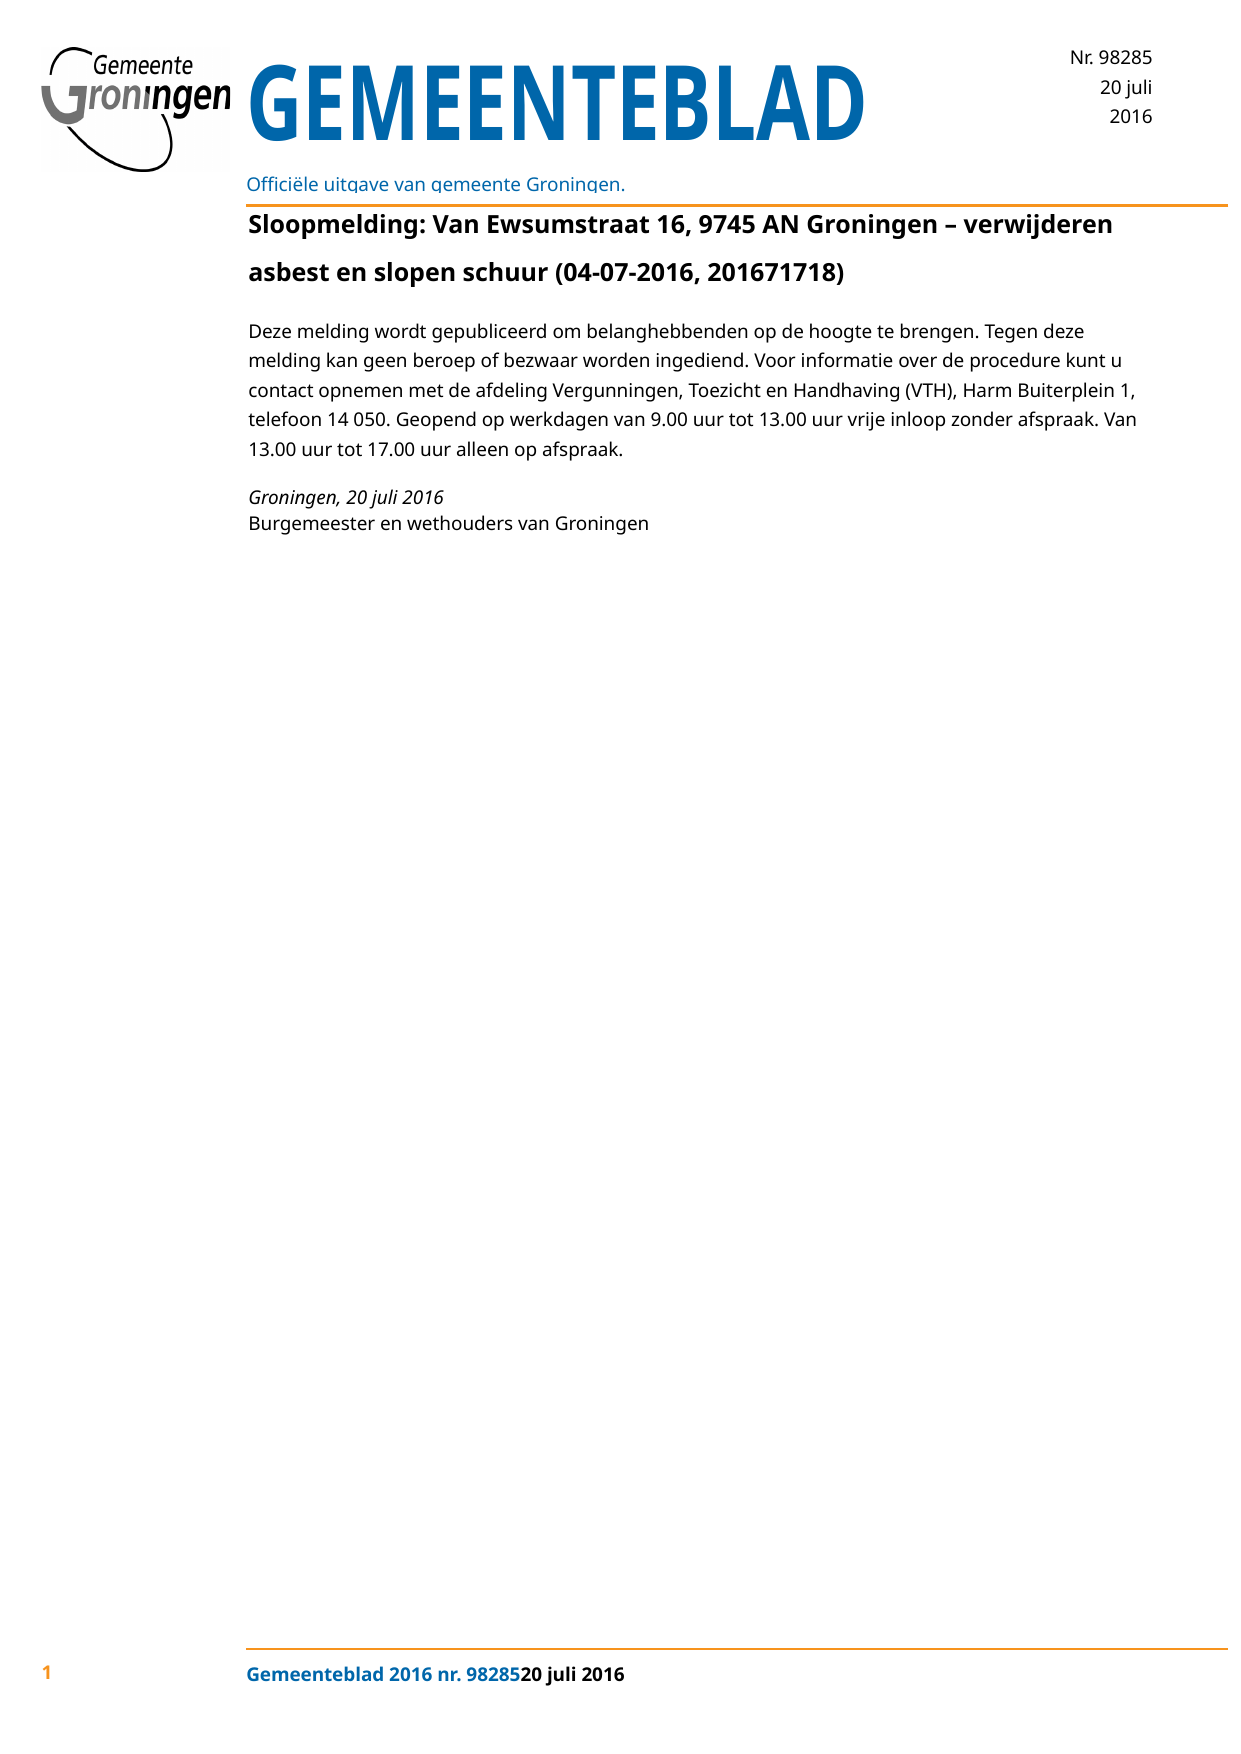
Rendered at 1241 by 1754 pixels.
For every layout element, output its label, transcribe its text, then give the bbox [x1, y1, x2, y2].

text Deze melding wordt gepubliceerd om belanghebbenden op de hoogte te brengen. Tegen deze melding kan geen beroep of bezwaar worden ingediend. Voor informatie over de procedure kunt u contact opnemen met de afdeling Vergunningen, Toezicht en Handhaving (VTH), Harm Buiterplein 1, telefoon 14 050. Geopend op werkdagen van 9.00 uur tot 13.00 uur vrije inloop zonder afspraak. Van 13.00 uur tot 17.00 uur alleen op afspraak. [248, 318, 1152, 462]
text Burgemeester en wethouders van Groningen [248, 510, 1152, 536]
text Sloopmelding: Van Ewsumstraat 16, 9745 AN Groningen – verwijderen asbest en slopen schuur (04-07-2016, 201671718) [248, 207, 1152, 288]
text Groningen, 20 juli 2016 [248, 484, 1152, 510]
picture [41, 47, 231, 172]
